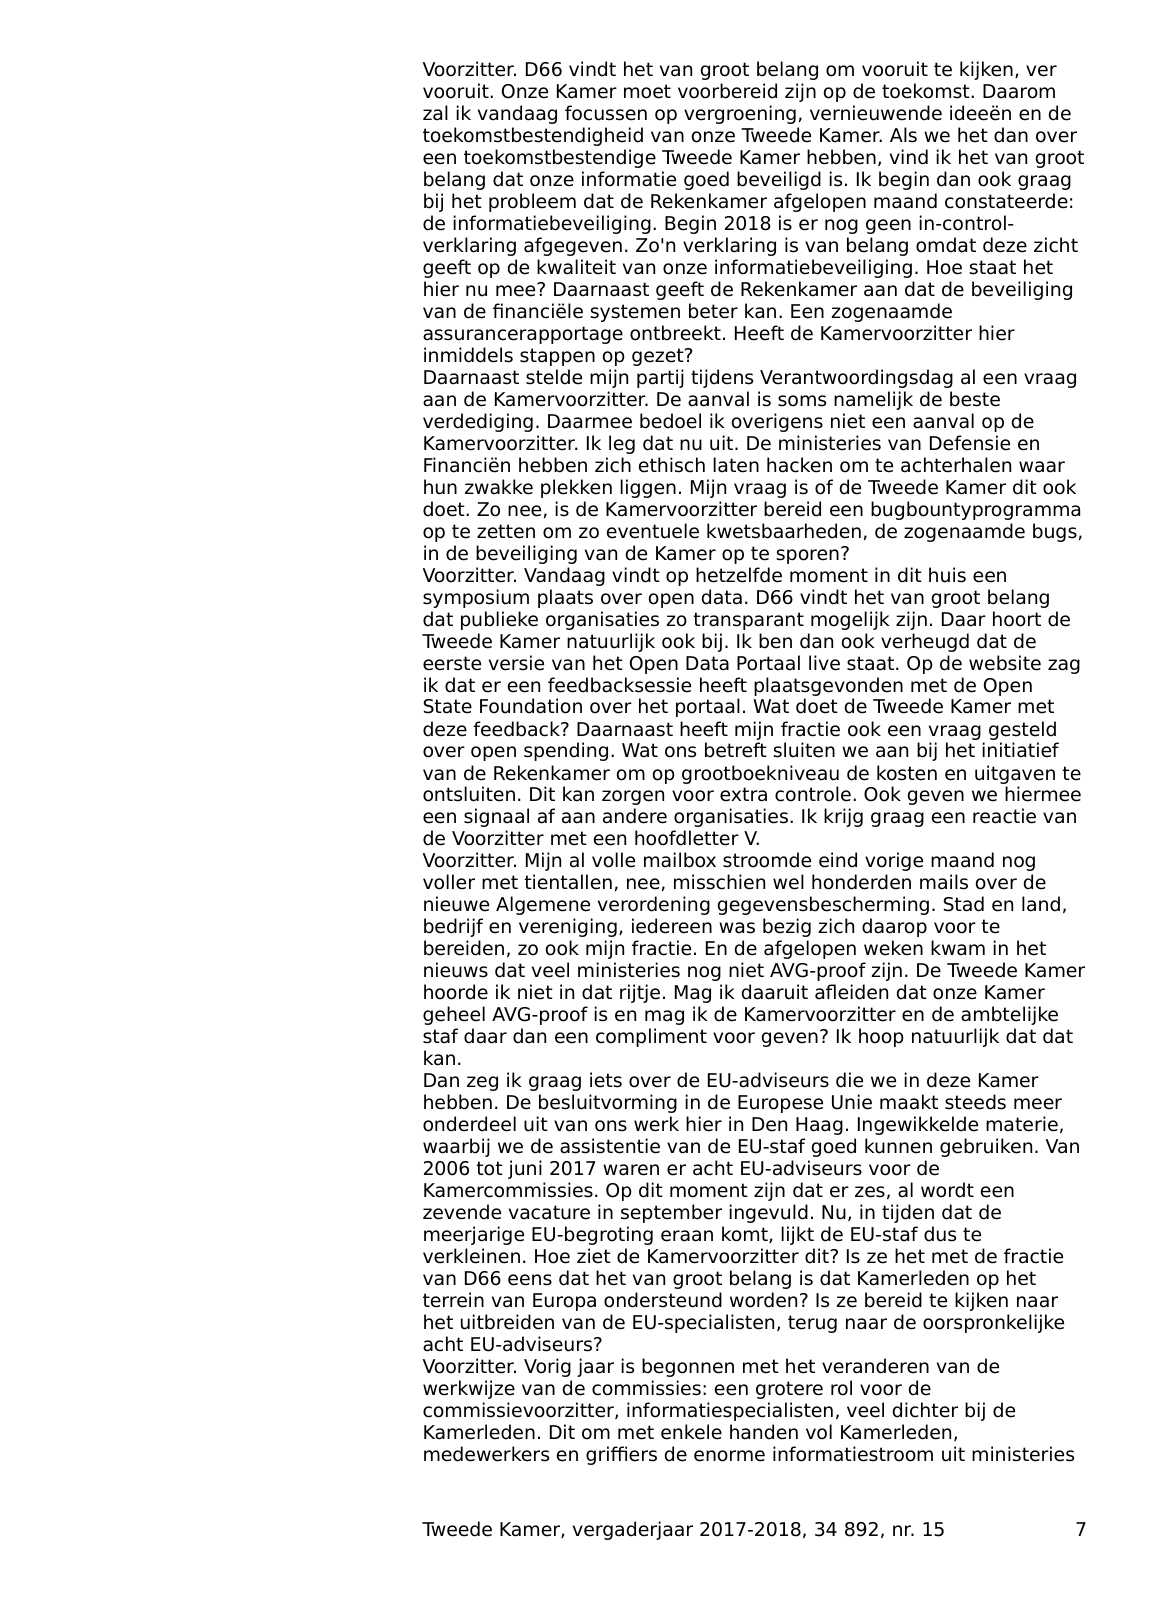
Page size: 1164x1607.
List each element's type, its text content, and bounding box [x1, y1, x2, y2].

text Voorzitter. D66 vindt het van groot belang om vooruit te kijken, ver vooruit. Onze Kamer moet voorbereid zijn op de toekomst. Daarom zal ik vandaag focussen op vergroening, vernieuwende ideeën en de toekomstbestendigheid van onze Tweede Kamer. Als we het dan over een toekomstbestendige Tweede Kamer hebben, vind ik het van groot belang dat onze informatie goed beveiligd is. Ik begin dan ook graag bij het probleem dat de Rekenkamer afgelopen maand constateerde: de informatiebeveiliging. Begin 2018 is er nog geen in-control-verklaring afgegeven. Zo'n verklaring is van belang omdat deze zicht geeft op de kwaliteit van onze informatiebeveiliging. Hoe staat het hier nu mee? Daarnaast geeft de Rekenkamer aan dat de beveiliging van de financiële systemen beter kan. Een zogenaamde assurancerapportage ontbreekt. Heeft de Kamervoorzitter hier inmiddels stappen op gezet? [422, 59, 1087, 367]
text Daarnaast stelde mijn partij tijdens Verantwoordingsdag al een vraag aan de Kamervoorzitter. De aanval is soms namelijk de beste verdediging. Daarmee bedoel ik overigens niet een aanval op de Kamervoorzitter. Ik leg dat nu uit. De ministeries van Defensie en Financiën hebben zich ethisch laten hacken om te achterhalen waar hun zwakke plekken liggen. Mijn vraag is of de Tweede Kamer dit ook doet. Zo nee, is de Kamervoorzitter bereid een bugbountyprogramma op te zetten om zo eventuele kwetsbaarheden, de zogenaamde bugs, in de beveiliging van de Kamer op te sporen? [422, 367, 1087, 564]
text Voorzitter. Vandaag vindt op hetzelfde moment in dit huis een symposium plaats over open data. D66 vindt het van groot belang dat publieke organisaties zo transparant mogelijk zijn. Daar hoort de Tweede Kamer natuurlijk ook bij. Ik ben dan ook verheugd dat de eerste versie van het Open Data Portaal live staat. Op de website zag ik dat er een feedbacksessie heeft plaatsgevonden met de Open State Foundation over het portaal. Wat doet de Tweede Kamer met deze feedback? Daarnaast heeft mijn fractie ook een vraag gesteld over open spending. Wat ons betreft sluiten we aan bij het initiatief van de Rekenkamer om op grootboekniveau de kosten en uitgaven te ontsluiten. Dit kan zorgen voor extra controle. Ook geven we hiermee een signaal af aan andere organisaties. Ik krijg graag een reactie van de Voorzitter met een hoofdletter V. [422, 564, 1087, 850]
text Voorzitter. Mijn al volle mailbox stroomde eind vorige maand nog voller met tientallen, nee, misschien wel honderden mails over de nieuwe Algemene verordening gegevensbescherming. Stad en land, bedrijf en vereniging, iedereen was bezig zich daarop voor te bereiden, zo ook mijn fractie. En de afgelopen weken kwam in het nieuws dat veel ministeries nog niet AVG-proof zijn. De Tweede Kamer hoorde ik niet in dat rijtje. Mag ik daaruit afleiden dat onze Kamer geheel AVG-proof is en mag ik de Kamervoorzitter en de ambtelijke staf daar dan een compliment voor geven? Ik hoop natuurlijk dat dat kan. [422, 850, 1087, 1070]
text Voorzitter. Vorig jaar is begonnen met het veranderen van de werkwijze van de commissies: een grotere rol voor de commissievoorzitter, informatiespecialisten, veel dichter bij de Kamerleden. Dit om met enkele handen vol Kamerleden, medewerkers en griffiers de enorme informatiestroom uit ministeries [422, 1356, 1087, 1466]
text Dan zeg ik graag iets over de EU-adviseurs die we in deze Kamer hebben. De besluitvorming in de Europese Unie maakt steeds meer onderdeel uit van ons werk hier in Den Haag. Ingewikkelde materie, waarbij we de assistentie van de EU-staf goed kunnen gebruiken. Van 2006 tot juni 2017 waren er acht EU-adviseurs voor de Kamercommissies. Op dit moment zijn dat er zes, al wordt een zevende vacature in september ingevuld. Nu, in tijden dat de meerjarige EU-begroting eraan komt, lijkt de EU-staf dus te verkleinen. Hoe ziet de Kamervoorzitter dit? Is ze het met de fractie van D66 eens dat het van groot belang is dat Kamerleden op het terrein van Europa ondersteund worden? Is ze bereid te kijken naar het uitbreiden van de EU-specialisten, terug naar de oorspronkelijke acht EU-adviseurs? [422, 1070, 1087, 1356]
